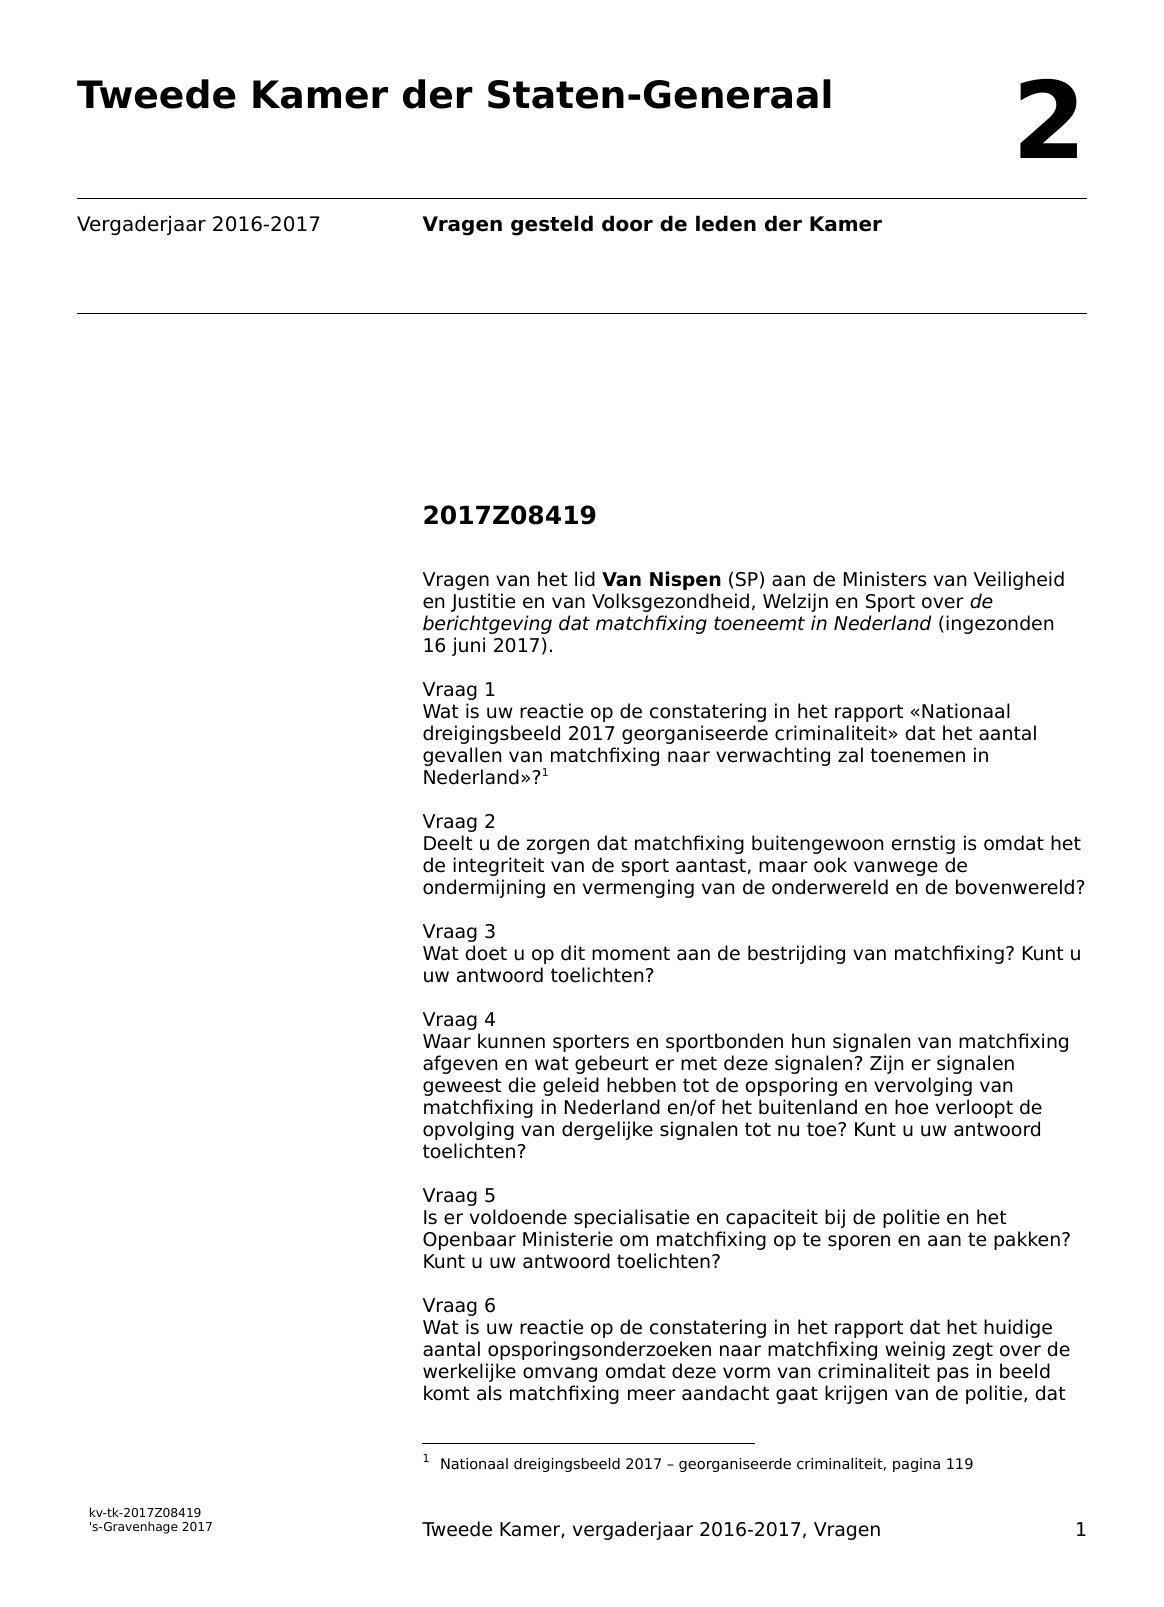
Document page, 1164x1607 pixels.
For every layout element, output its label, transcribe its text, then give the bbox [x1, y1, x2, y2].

text Vraag 5 [422, 1185, 1087, 1207]
text Deelt u de zorgen dat matchfixing buitengewoon ernstig is omdat het de integriteit van de sport aantast, maar ook vanwege de ondermijning en vermenging van de onderwereld en de bovenwereld? [422, 833, 1087, 899]
text 's-Gravenhage 2017 [88, 1520, 323, 1534]
text Vragen van het lid Van Nispen (SP) aan de Ministers van Veiligheid en Justitie en van Volksgezondheid, Welzijn en Sport over de berichtgeving dat matchfixing toeneemt in Nederland (ingezonden 16 juni 2017). [422, 569, 1087, 657]
text Vraag 2 [422, 811, 1087, 833]
text Wat doet u op dit moment aan de bestrijding van matchfixing? Kunt u uw antwoord toelichten? [422, 943, 1087, 987]
text Vraag 1 [422, 679, 1087, 701]
text Wat is uw reactie op de constatering in het rapport dat het huidige aantal opsporingsonderzoeken naar matchfixing weinig zegt over de werkelijke omvang omdat deze vorm van criminaliteit pas in beeld komt als matchfixing meer aandacht gaat krijgen van de politie, dat [422, 1317, 1087, 1405]
text Nationaal dreigingsbeeld 2017 – georganiseerde criminaliteit, pagina 119 [422, 1452, 1087, 1474]
text Waar kunnen sporters en sportbonden hun signalen van matchfixing afgeven en wat gebeurt er met deze signalen? Zijn er signalen geweest die geleid hebben tot de opsporing en vervolging van matchfixing in Nederland en/of het buitenland en hoe verloopt de opvolging van dergelijke signalen tot nu toe? Kunt u uw antwoord toelichten? [422, 1031, 1087, 1163]
table_cell Vergaderjaar 2016-2017 [77, 199, 422, 313]
text Wat is uw reactie op de constatering in het rapport «Nationaal dreigingsbeeld 2017 georganiseerde criminaliteit» dat het aantal gevallen van matchfixing naar verwachting zal toenemen in Nederland»? [422, 701, 1087, 789]
text Is er voldoende specialisatie en capaciteit bij de politie en het Openbaar Ministerie om matchfixing op te sporen en aan te pakken? Kunt u uw antwoord toelichten? [422, 1207, 1087, 1273]
table_header 2 [886, 59, 1087, 198]
text kv-tk-2017Z08419 [88, 1506, 323, 1520]
text Vraag 3 [422, 921, 1087, 943]
text Vraag 4 [422, 1009, 1087, 1031]
text Vraag 6 [422, 1295, 1087, 1317]
table_header Tweede Kamer der Staten-Generaal [77, 59, 886, 198]
table_cell Vragen gesteld door de leden der Kamer [422, 199, 1087, 313]
text 2017Z08419 [422, 501, 1087, 531]
